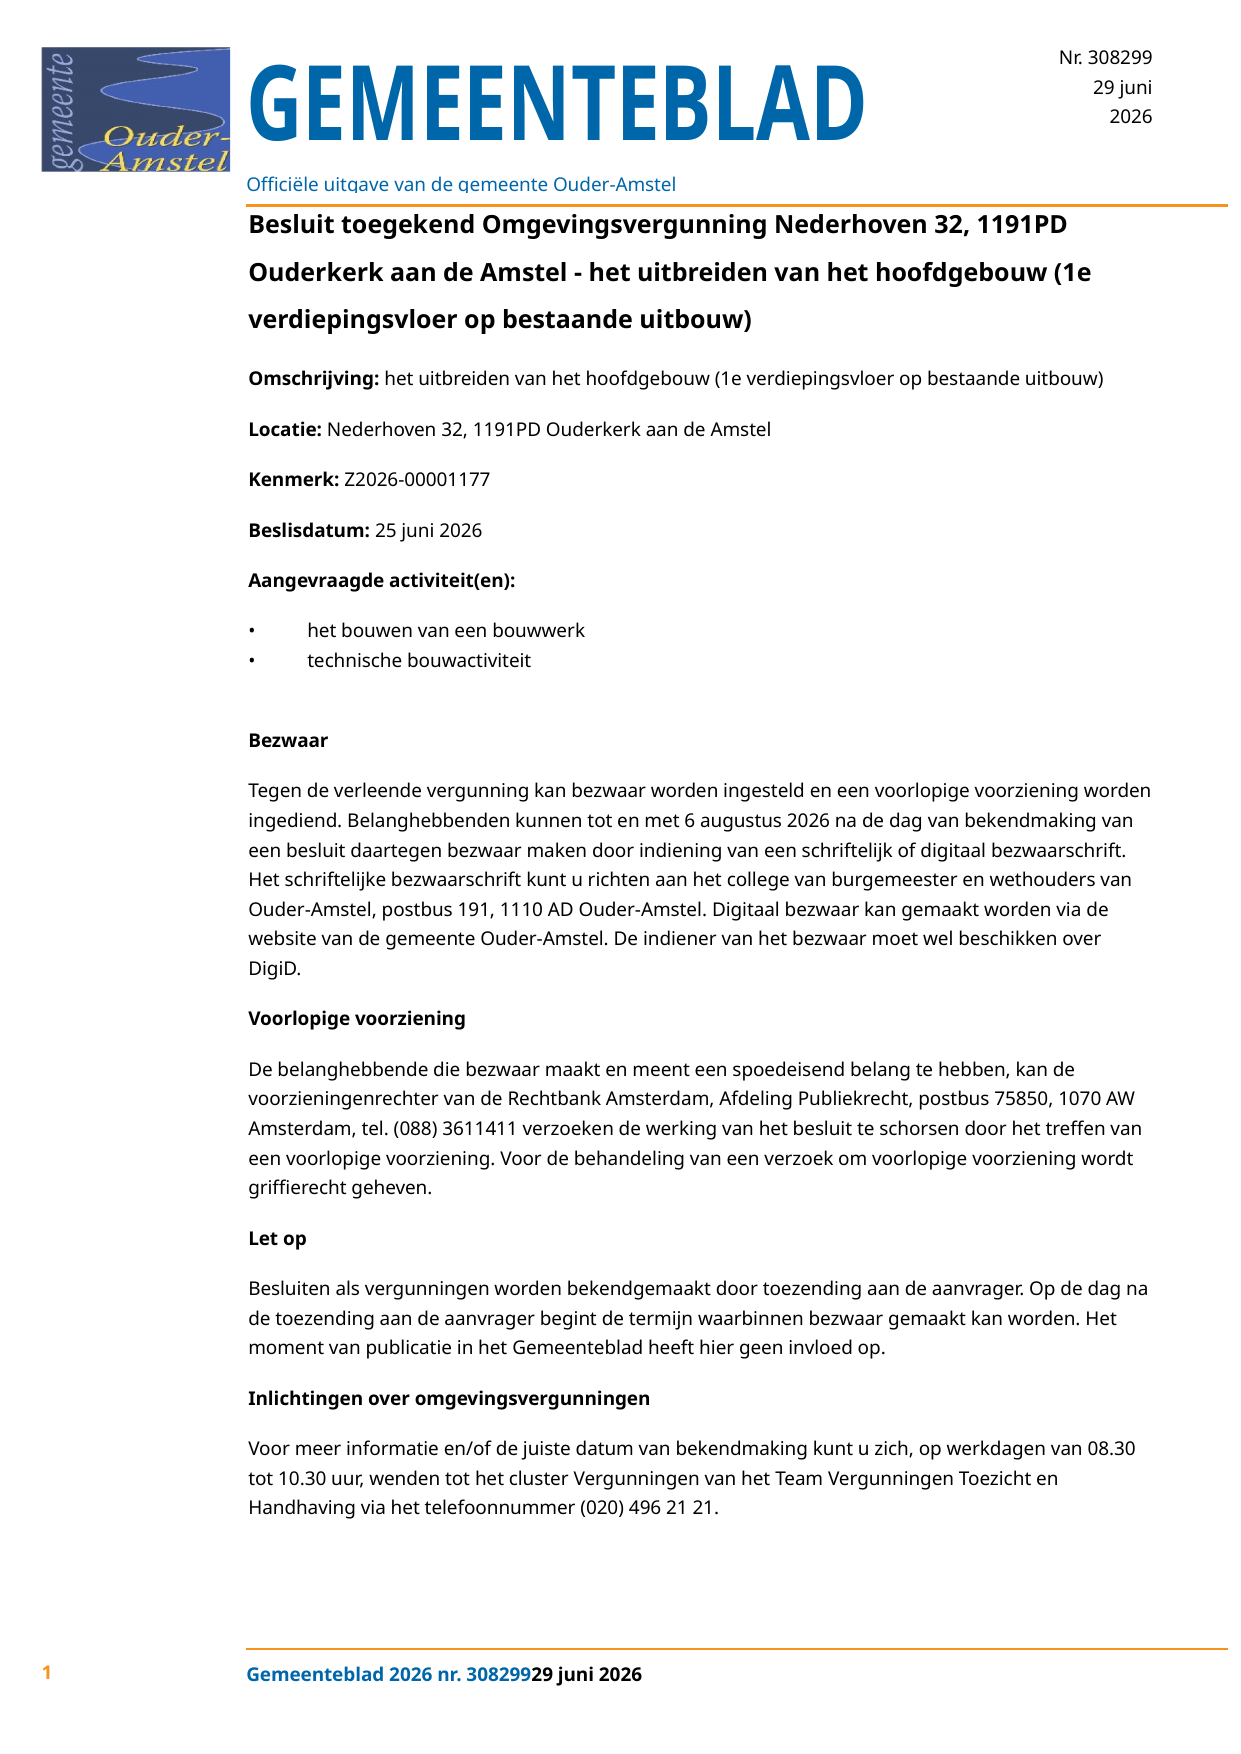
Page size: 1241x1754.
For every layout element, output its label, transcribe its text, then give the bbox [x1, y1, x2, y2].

text Tegen de verleende vergunning kan bezwaar worden ingesteld en een voorlopige voorziening worden ingediend. Belanghebbenden kunnen tot en met 6 augustus 2026 na de dag van bekendmaking van een besluit daartegen bezwaar maken door indiening van een schriftelijk of digitaal bezwaarschrift. Het schriftelijke bezwaarschrift kunt u richten aan het college van burgemeester en wethouders van Ouder-Amstel, postbus 191, 1110 AD Ouder-Amstel. Digitaal bezwaar kan gemaakt worden via de website van de gemeente Ouder-Amstel. De indiener van het bezwaar moet wel beschikken over DigiD. [248, 778, 1152, 981]
text Voor meer informatie en/of de juiste datum van bekendmaking kunt u zich, op werkdagen van 08.30 tot 10.30 uur, wenden tot het cluster Vergunningen van het Team Vergunningen Toezicht en Handhaving via het telefoonnummer (020) 496 21 21. [248, 1435, 1152, 1520]
text Besluit toegekend Omgevingsvergunning Nederhoven 32, 1191PD Ouderkerk aan de Amstel - het uitbreiden van het hoofdgebouw (1e verdiepingsvloer op bestaande uitbouw) [248, 207, 1152, 336]
text De belanghebbende die bezwaar maakt en meent een spoedeisend belang te hebben, kan de voorzieningenrechter van de Rechtbank Amsterdam, Afdeling Publiekrecht, postbus 75850, 1070 AW Amsterdam, tel. (088) 3611411 verzoeken de werking van het besluit te schorsen door het treffen van een voorlopige voorziening. Voor de behandeling van een verzoek om voorlopige voorziening wordt griffierecht geheven. [248, 1056, 1152, 1200]
text Let op [248, 1225, 1152, 1250]
text Locatie: Nederhoven 32, 1191PD Ouderkerk aan de Amstel [248, 416, 1152, 442]
text Besluiten als vergunningen worden bekendgemaakt door toezending aan de aanvrager. Op de dag na de toezending aan de aanvrager begint de termijn waarbinnen bezwaar gemaakt kan worden. Het moment van publicatie in het Gemeenteblad heeft hier geen invloed op. [248, 1275, 1152, 1360]
text Aangevraagde activiteit(en): [248, 567, 1152, 593]
text Inlichtingen over omgevingsvergunningen [248, 1385, 1152, 1410]
text Kenmerk: Z2026-00001177 [248, 466, 1152, 492]
text Omschrijving: het uitbreiden van het hoofdgebouw (1e verdiepingsvloer op bestaande uitbouw) [248, 366, 1152, 391]
text Voorlopige voorziening [248, 1006, 1152, 1031]
text Beslisdatum: 25 juni 2026 [248, 517, 1152, 542]
list technische bouwactiviteit [248, 647, 1152, 673]
text Bezwaar [248, 727, 1152, 753]
picture [41, 47, 231, 172]
list het bouwen van een bouwwerk [248, 618, 1152, 643]
